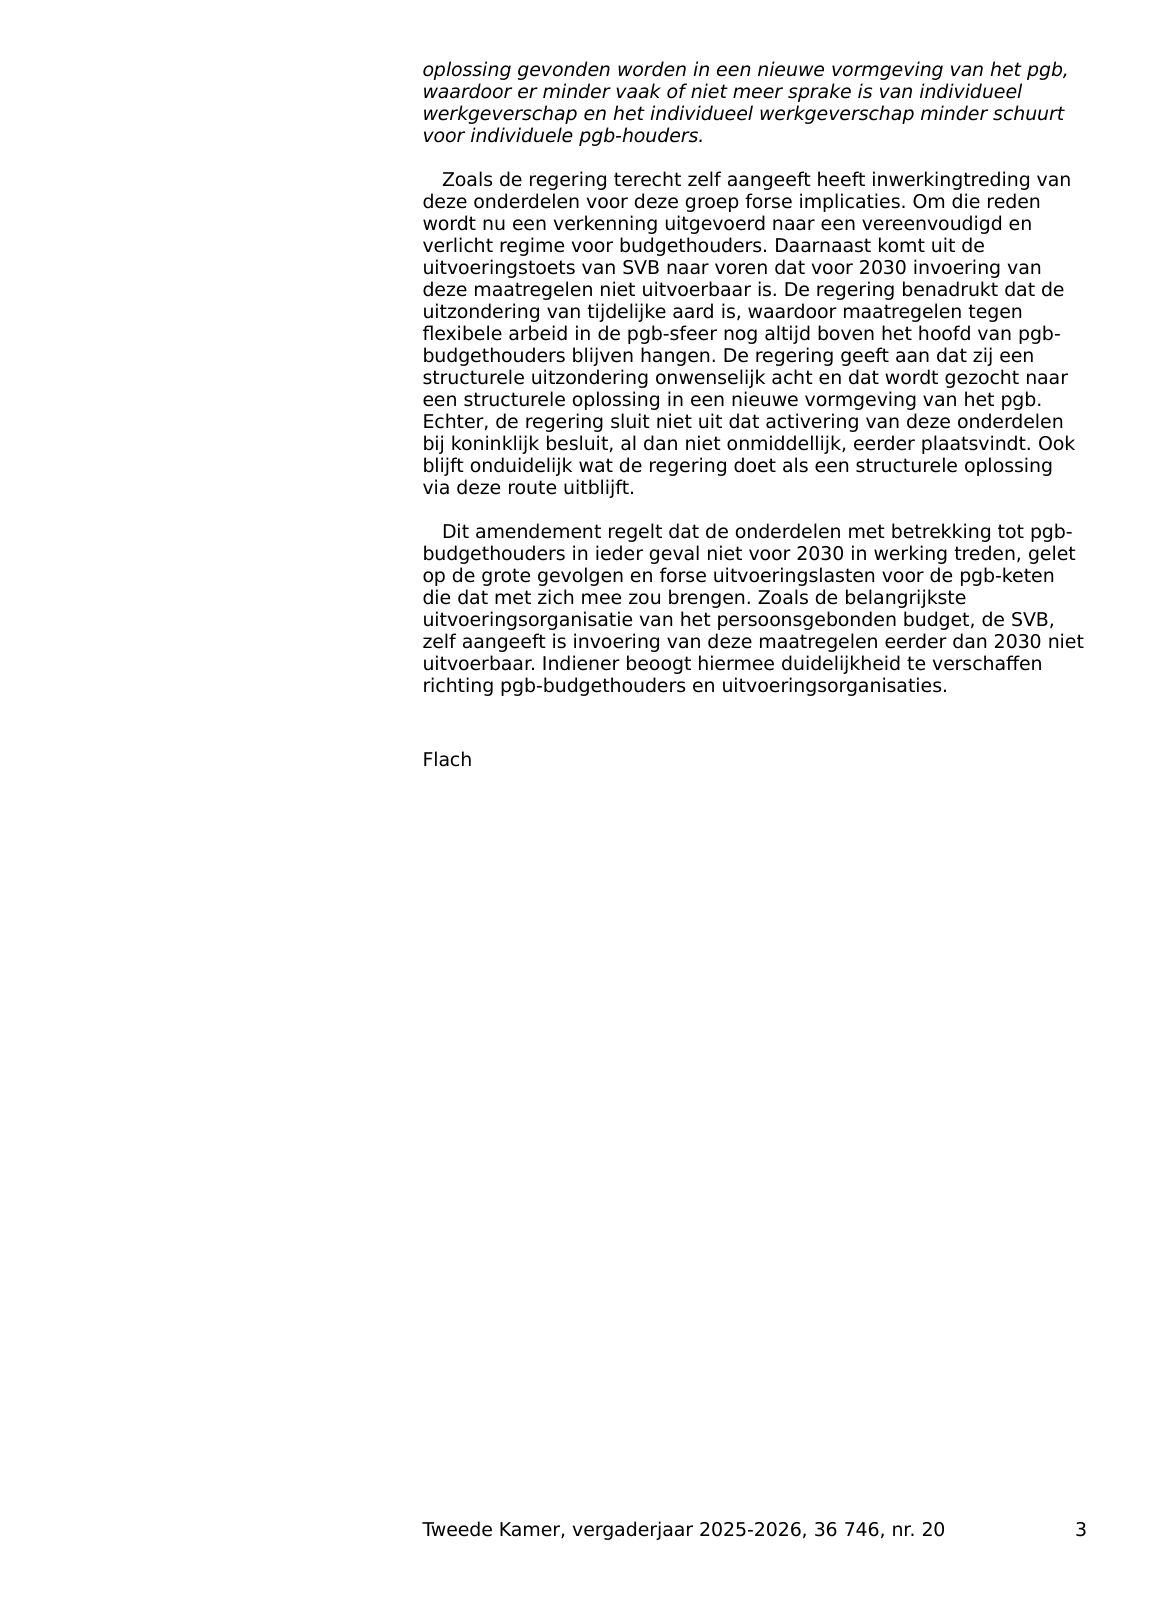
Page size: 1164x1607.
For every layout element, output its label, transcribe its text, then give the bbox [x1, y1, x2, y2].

text Flach [422, 727, 1087, 771]
text Dit amendement regelt dat de onderdelen met betrekking tot pgb-budgethouders in ieder geval niet voor 2030 in werking treden, gelet op de grote gevolgen en forse uitvoeringslasten voor de pgb-keten die dat met zich mee zou brengen. Zoals de belangrijkste uitvoeringsorganisatie van het persoonsgebonden budget, de SVB, zelf aangeeft is invoering van deze maatregelen eerder dan 2030 niet uitvoerbaar. Indiener beoogt hiermee duidelijkheid te verschaffen richting pgb-budgethouders en uitvoeringsorganisaties. [422, 521, 1087, 697]
text Zoals de regering terecht zelf aangeeft heeft inwerkingtreding van deze onderdelen voor deze groep forse implicaties. Om die reden wordt nu een verkenning uitgevoerd naar een vereenvoudigd en verlicht regime voor budgethouders. Daarnaast komt uit de uitvoeringstoets van SVB naar voren dat voor 2030 invoering van deze maatregelen niet uitvoerbaar is. De regering benadrukt dat de uitzondering van tijdelijke aard is, waardoor maatregelen tegen flexibele arbeid in de pgb-sfeer nog altijd boven het hoofd van pgb-budgethouders blijven hangen. De regering geeft aan dat zij een structurele uitzondering onwenselijk acht en dat wordt gezocht naar een structurele oplossing in een nieuwe vormgeving van het pgb. Echter, de regering sluit niet uit dat activering van deze onderdelen bij koninklijk besluit, al dan niet onmiddellijk, eerder plaatsvindt. Ook blijft onduidelijk wat de regering doet als een structurele oplossing via deze route uitblijft. [422, 169, 1087, 499]
text oplossing gevonden worden in een nieuwe vormgeving van het pgb, waardoor er minder vaak of niet meer sprake is van individueel werkgeverschap en het individueel werkgeverschap minder schuurt voor individuele pgb-houders. [422, 59, 1087, 147]
